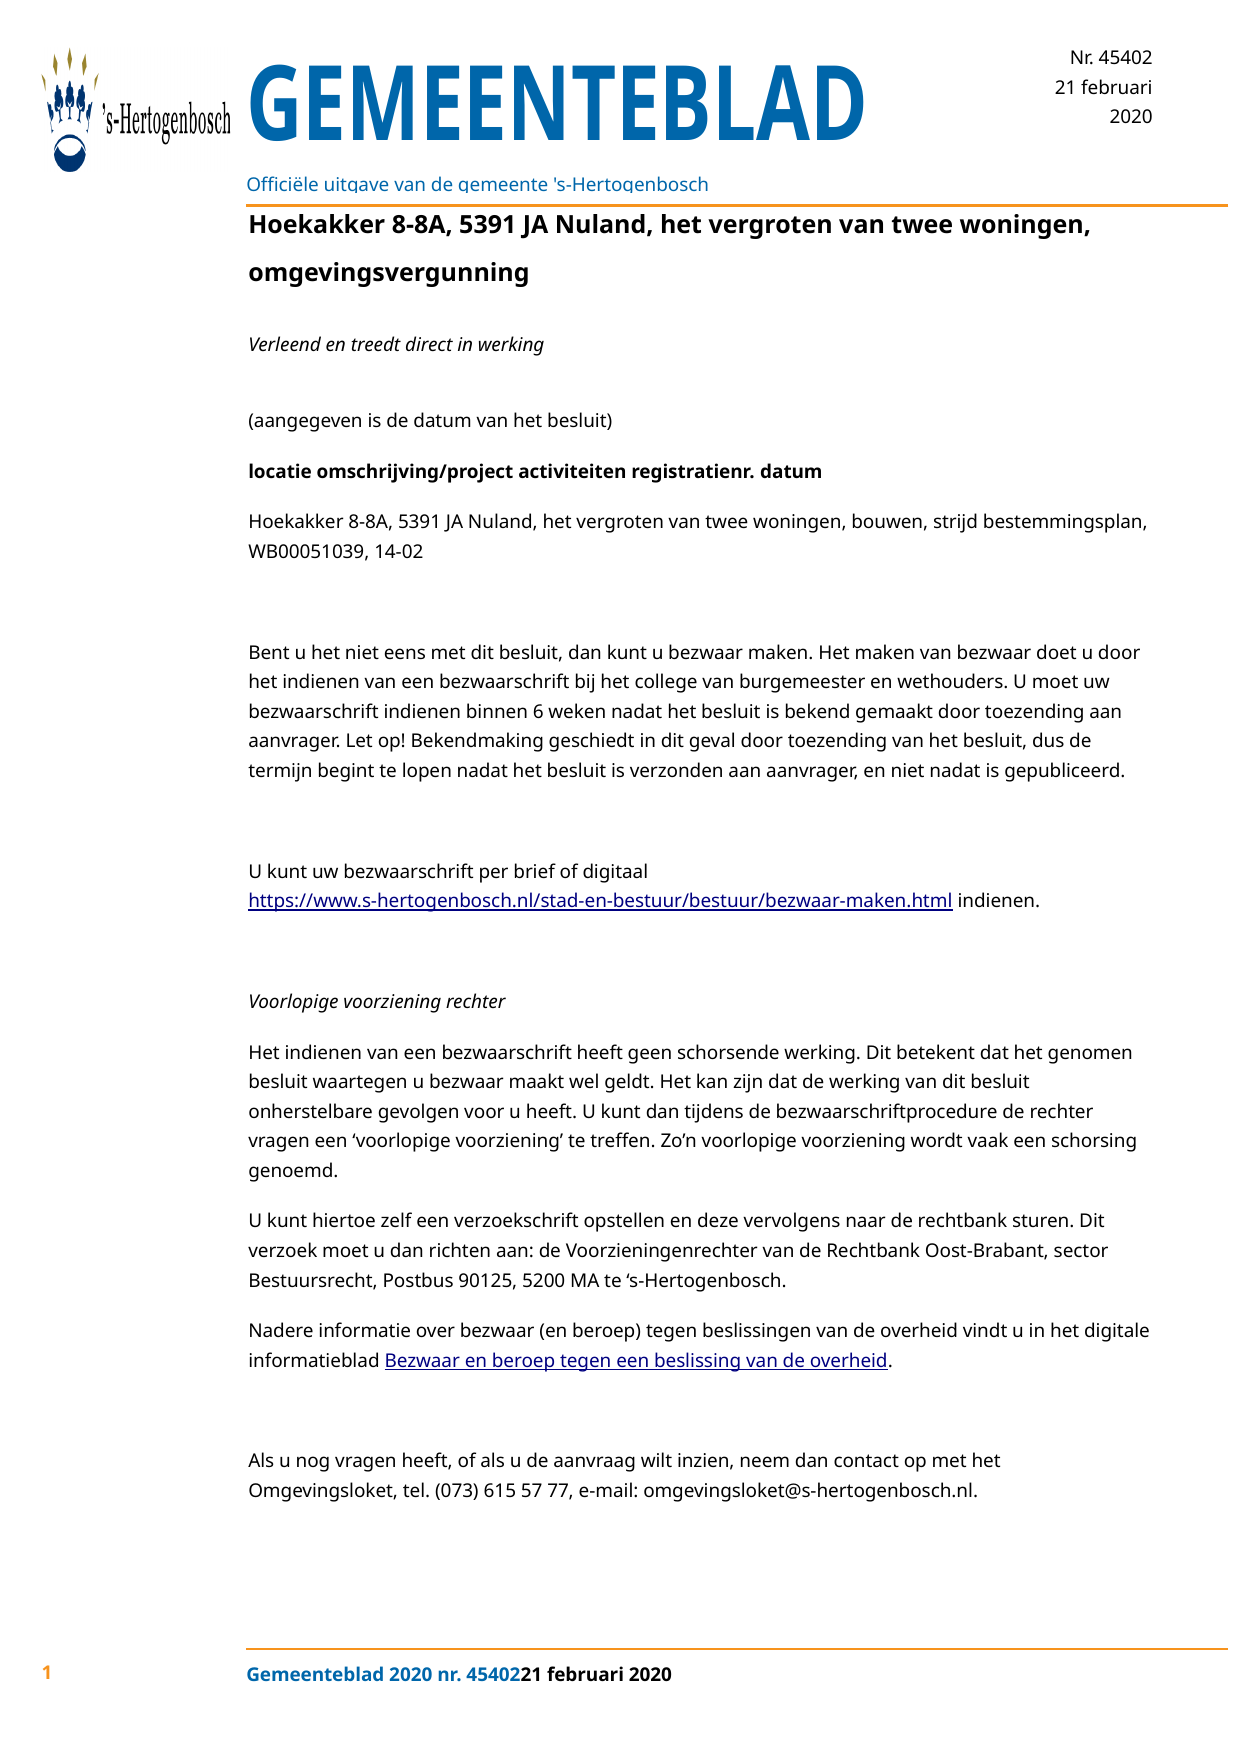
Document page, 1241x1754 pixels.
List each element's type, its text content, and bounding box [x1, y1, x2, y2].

text Nadere informatie over bezwaar (en beroep) tegen beslissingen van de overheid vindt u in het digitale informatieblad Bezwaar en beroep tegen een beslissing van de overheid. [248, 1317, 1152, 1372]
text Voorlopige voorziening rechter [248, 988, 1152, 1014]
text locatie omschrijving/project activiteiten registratienr. datum [248, 458, 1152, 484]
text Als u nog vragen heeft, of als u de aanvraag wilt inzien, neem dan contact op met het Omgevingsloket, tel. (073) 615 57 77, e-mail: omgevingsloket@s-hertogenbosch.nl. [248, 1448, 1152, 1503]
text Het indienen van een bezwaarschrift heeft geen schorsende werking. Dit betekent dat het genomen besluit waartegen u bezwaar maakt wel geldt. Het kan zijn dat de werking van dit besluit onherstelbare gevolgen voor u heeft. U kunt dan tijdens de bezwaarschriftprocedure de rechter vragen een ‘voorlopige voorziening’ te treffen. Zo’n voorlopige voorziening wordt vaak een schorsing genoemd. [248, 1039, 1152, 1183]
text Hoekakker 8-8A, 5391 JA Nuland, het vergroten van twee woningen, omgevingsvergunning [248, 207, 1152, 288]
text Bent u het niet eens met dit besluit, dan kunt u bezwaar maken. Het maken van bezwaar doet u door het indienen van een bezwaarschrift bij het college van burgemeester en wethouders. U moet uw bezwaarschrift indienen binnen 6 weken nadat het besluit is bekend gemaakt door toezending aan aanvrager. Let op! Bekendmaking geschiedt in dit geval door toezending van het besluit, dus de termijn begint te lopen nadat het besluit is verzonden aan aanvrager, en niet nadat is gepubliceerd. [248, 639, 1152, 783]
picture [41, 47, 231, 172]
text Verleend en treedt direct in werking [248, 331, 1152, 357]
text U kunt hiertoe zelf een verzoekschrift opstellen en deze vervolgens naar de rechtbank sturen. Dit verzoek moet u dan richten aan: de Voorzieningenrechter van de Rechtbank Oost-Brabant, sector Bestuursrecht, Postbus 90125, 5200 MA te ‘s-Hertogenbosch. [248, 1208, 1152, 1292]
text Hoekakker 8-8A, 5391 JA Nuland, het vergroten van twee woningen, bouwen, strijd bestemmingsplan, WB00051039, 14-02 [248, 508, 1152, 564]
text U kunt uw bezwaarschrift per brief of digitaal https://www.s-hertogenbosch.nl/stad-en-bestuur/bestuur/bezwaar-maken.html indienen. [248, 858, 1152, 913]
text (aangegeven is de datum van het besluit) [248, 408, 1152, 433]
